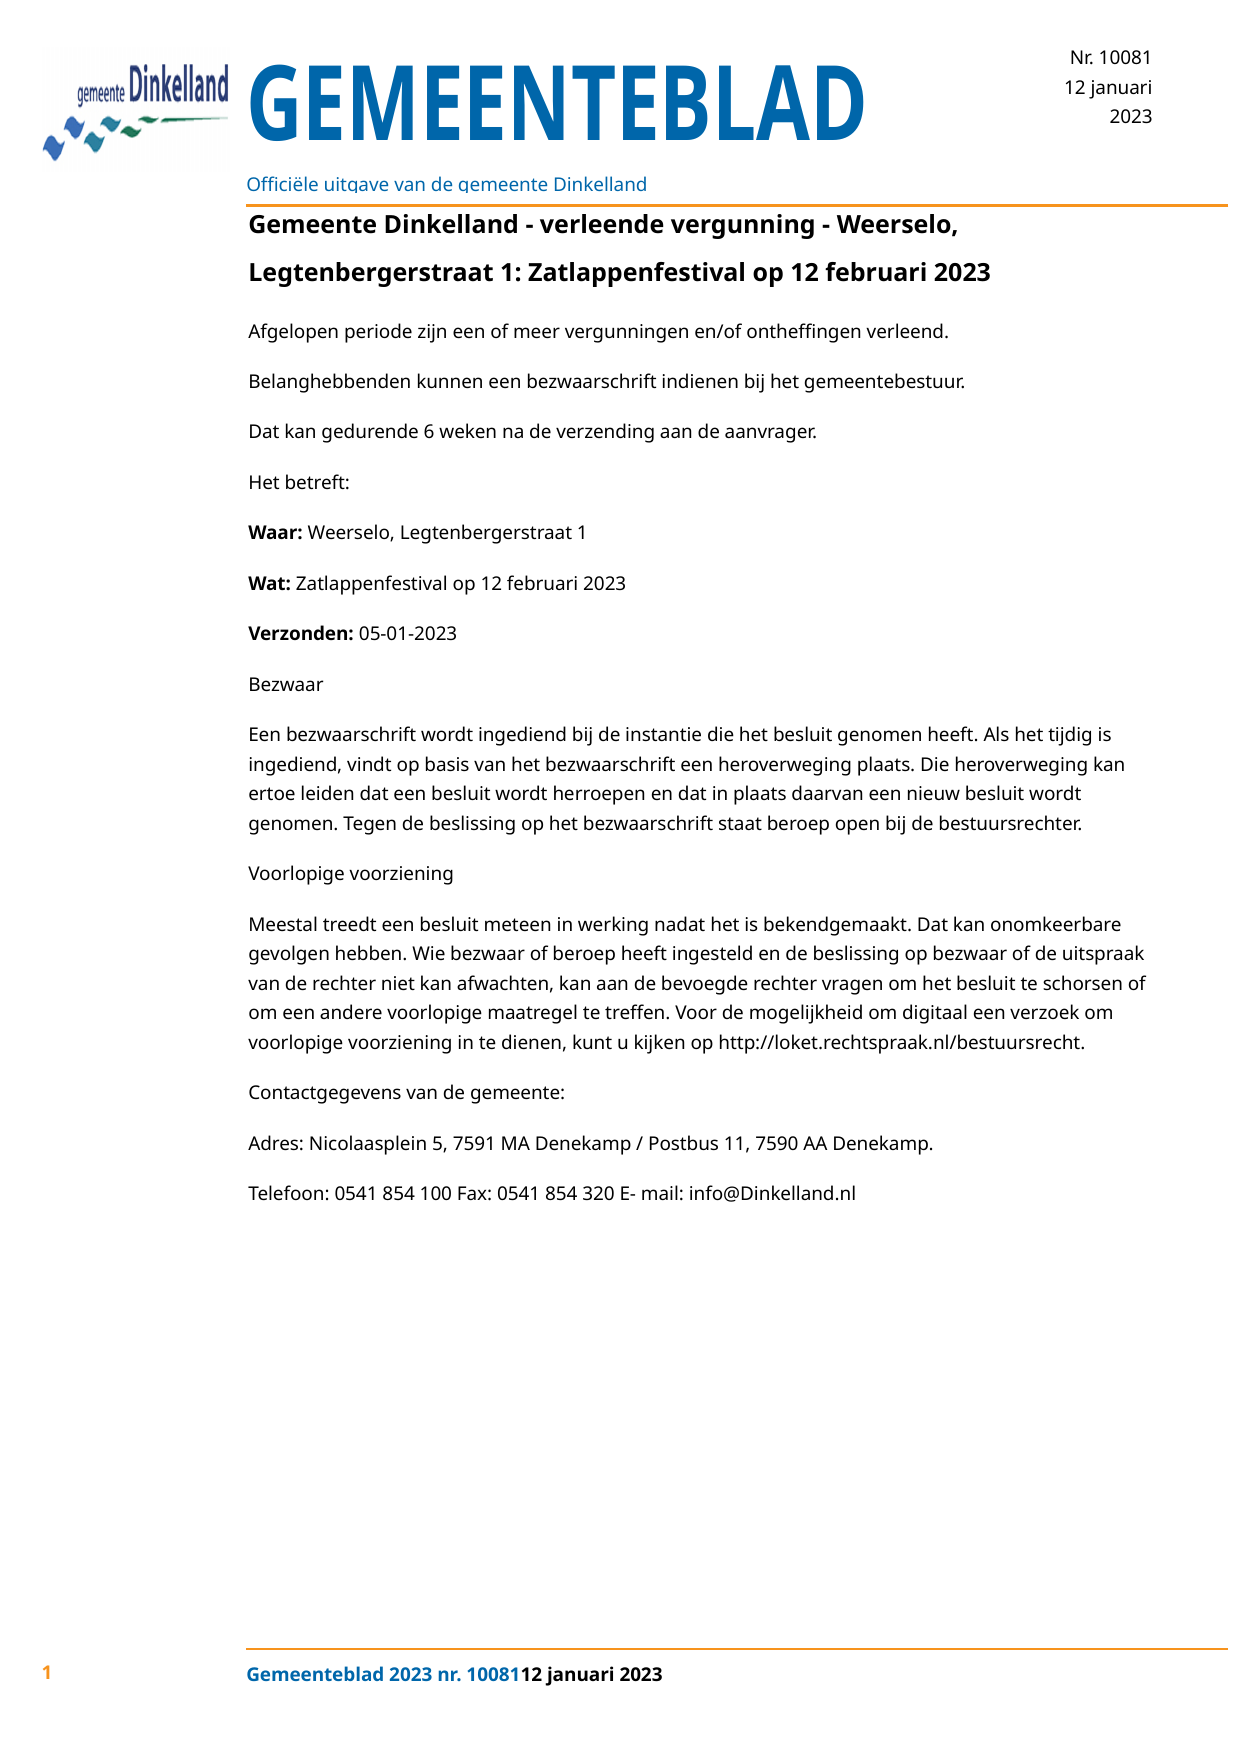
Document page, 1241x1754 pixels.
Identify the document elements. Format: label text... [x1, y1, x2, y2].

text Gemeente Dinkelland - verleende vergunning - Weerselo, Legtenbergerstraat 1: Zatlappenfestival op 12 februari 2023 [248, 207, 1152, 288]
text Een bezwaarschrift wordt ingediend bij de instantie die het besluit genomen heeft. Als het tijdig is ingediend, vindt op basis van het bezwaarschrift een heroverweging plaats. Die heroverweging kan ertoe leiden dat een besluit wordt herroepen en dat in plaats daarvan een nieuw besluit wordt genomen. Tegen de beslissing op het bezwaarschrift staat beroep open bij de bestuursrechter. [248, 721, 1152, 836]
text Meestal treedt een besluit meteen in werking nadat het is bekendgemaakt. Dat kan onomkeerbare gevolgen hebben. Wie bezwaar of beroep heeft ingesteld en de beslissing op bezwaar of de uitspraak van de rechter niet kan afwachten, kan aan de bevoegde rechter vragen om het besluit te schorsen of om een andere voorlopige maatregel te treffen. Voor de mogelijkheid om digitaal een verzoek om voorlopige voorziening in te dienen, kunt u kijken op http://loket.rechtspraak.nl/bestuursrecht. [248, 911, 1152, 1055]
text Het betreft: [248, 469, 1152, 495]
text Wat: Zatlappenfestival op 12 februari 2023 [248, 570, 1152, 596]
text Contactgegevens van de gemeente: [248, 1079, 1152, 1105]
text Belanghebbenden kunnen een bezwaarschrift indienen bij het gemeentebestuur. [248, 368, 1152, 394]
picture [41, 47, 231, 172]
text Telefoon: 0541 854 100 Fax: 0541 854 320 E- mail: info@Dinkelland.nl [248, 1180, 1152, 1206]
text Afgelopen periode zijn een of meer vergunningen en/of ontheffingen verleend. [248, 318, 1152, 344]
text Dat kan gedurende 6 weken na de verzending aan de aanvrager. [248, 419, 1152, 444]
text Bezwaar [248, 671, 1152, 697]
text Adres: Nicolaasplein 5, 7591 MA Denekamp / Postbus 11, 7590 AA Denekamp. [248, 1130, 1152, 1156]
text Voorlopige voorziening [248, 860, 1152, 886]
text Verzonden: 05-01-2023 [248, 620, 1152, 646]
text Waar: Weerselo, Legtenbergerstraat 1 [248, 519, 1152, 545]
